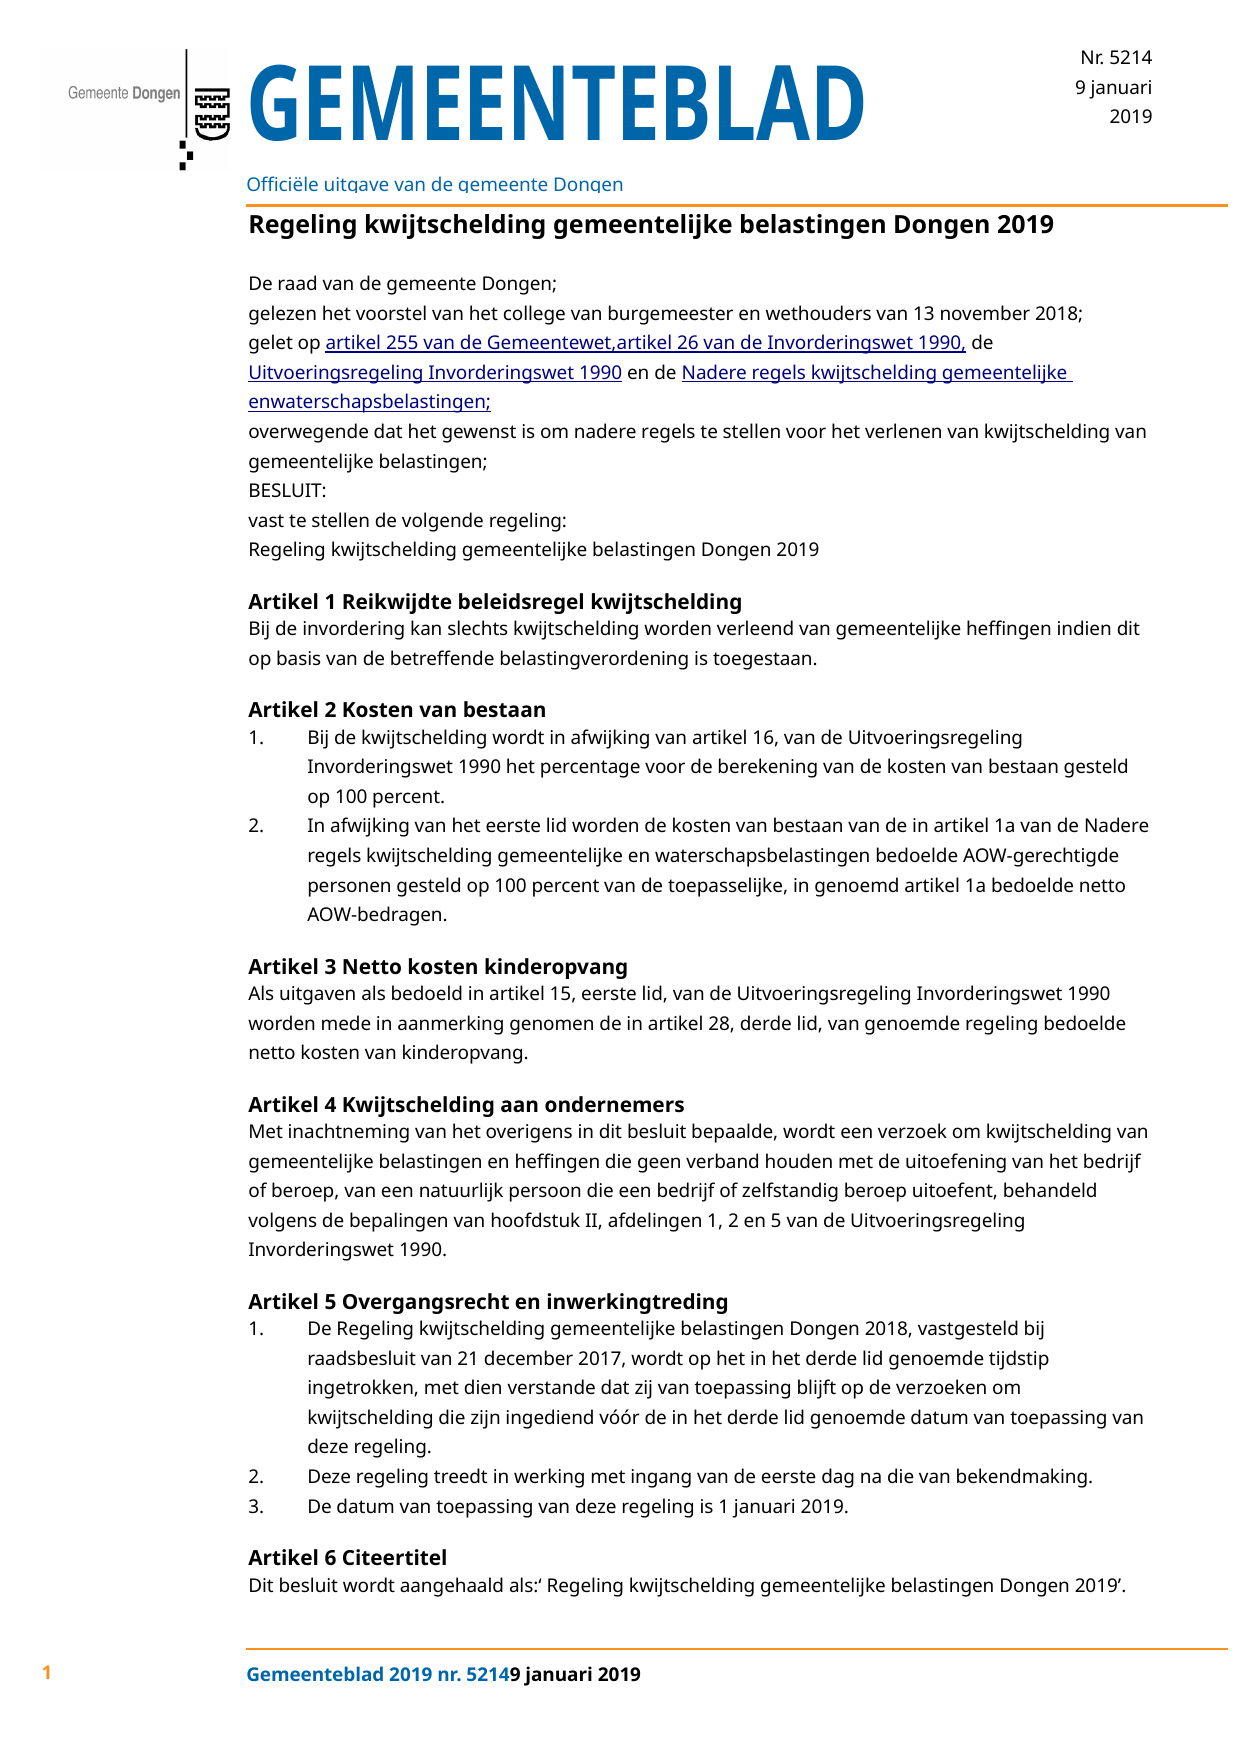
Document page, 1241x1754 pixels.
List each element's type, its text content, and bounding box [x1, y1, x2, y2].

text Dit besluit wordt aangehaald als:‘ Regeling kwijtschelding gemeentelijke belastingen Dongen 2019’. [248, 1572, 1152, 1597]
list De datum van toepassing van deze regeling is 1 januari 2019. [248, 1493, 1152, 1519]
text vast te stellen de volgende regeling: [248, 507, 1152, 533]
list Bij de kwijtschelding wordt in afwijking van artikel 16, van de Uitvoeringsregeling Invorderingswet 1990 het percentage voor de berekening van de kosten van bestaan gesteld op 100 percent. [248, 724, 1152, 809]
list In afwijking van het eerste lid worden de kosten van bestaan van de in artikel 1a van de Nadere regels kwijtschelding gemeentelijke en waterschapsbelastingen bedoelde AOW-gerechtigde personen gesteld op 100 percent van de toepasselijke, in genoemd artikel 1a bedoelde netto AOW-bedragen. [248, 813, 1152, 927]
picture [41, 47, 231, 172]
text Artikel 6 Citeertitel [248, 1543, 1152, 1572]
text Artikel 1 Reikwijdte beleidsregel kwijtschelding [248, 587, 1152, 615]
text Bij de invordering kan slechts kwijtschelding worden verleend van gemeentelijke heffingen indien dit op basis van de betreffende belastingverordening is toegestaan. [248, 615, 1152, 671]
text gelet op artikel 255 van de Gemeentewet,artikel 26 van de Invorderingswet 1990, de Uitvoeringsregeling Invorderingswet 1990 en de Nadere regels kwijtschelding gemeentelijke enwaterschapsbelastingen; [248, 329, 1152, 414]
text Artikel 4 Kwijtschelding aan ondernemers [248, 1090, 1152, 1118]
text Artikel 5 Overgangsrecht en inwerkingtreding [248, 1287, 1152, 1315]
text BESLUIT: [248, 477, 1152, 503]
text Regeling kwijtschelding gemeentelijke belastingen Dongen 2019 [248, 537, 1152, 562]
text Met inachtneming van het overigens in dit besluit bepaalde, wordt een verzoek om kwijtschelding van gemeentelijke belastingen en heffingen die geen verband houden met de uitoefening van het bedrijf of beroep, van een natuurlijk persoon die een bedrijf of zelfstandig beroep uitoefent, behandeld volgens de bepalingen van hoofdstuk II, afdelingen 1, 2 en 5 van de Uitvoeringsregeling Invorderingswet 1990. [248, 1118, 1152, 1262]
text Als uitgaven als bedoeld in artikel 15, eerste lid, van de Uitvoeringsregeling Invorderingswet 1990 worden mede in aanmerking genomen de in artikel 28, derde lid, van genoemde regeling bedoelde netto kosten van kinderopvang. [248, 980, 1152, 1065]
text Artikel 2 Kosten van bestaan [248, 695, 1152, 724]
text overwegende dat het gewenst is om nadere regels te stellen voor het verlenen van kwijtschelding van gemeentelijke belastingen; [248, 418, 1152, 473]
list Deze regeling treedt in werking met ingang van de eerste dag na die van bekendmaking. [248, 1463, 1152, 1489]
text Artikel 3 Netto kosten kinderopvang [248, 952, 1152, 980]
text De raad van de gemeente Dongen; [248, 270, 1152, 296]
text Regeling kwijtschelding gemeentelijke belastingen Dongen 2019 [248, 207, 1152, 241]
text gelezen het voorstel van het college van burgemeester en wethouders van 13 november 2018; [248, 300, 1152, 326]
list De Regeling kwijtschelding gemeentelijke belastingen Dongen 2018, vastgesteld bij raadsbesluit van 21 december 2017, wordt op het in het derde lid genoemde tijdstip ingetrokken, met dien verstande dat zij van toepassing blijft op de verzoeken om kwijtschelding die zijn ingediend vóór de in het derde lid genoemde datum van toepassing van deze regeling. [248, 1315, 1152, 1459]
